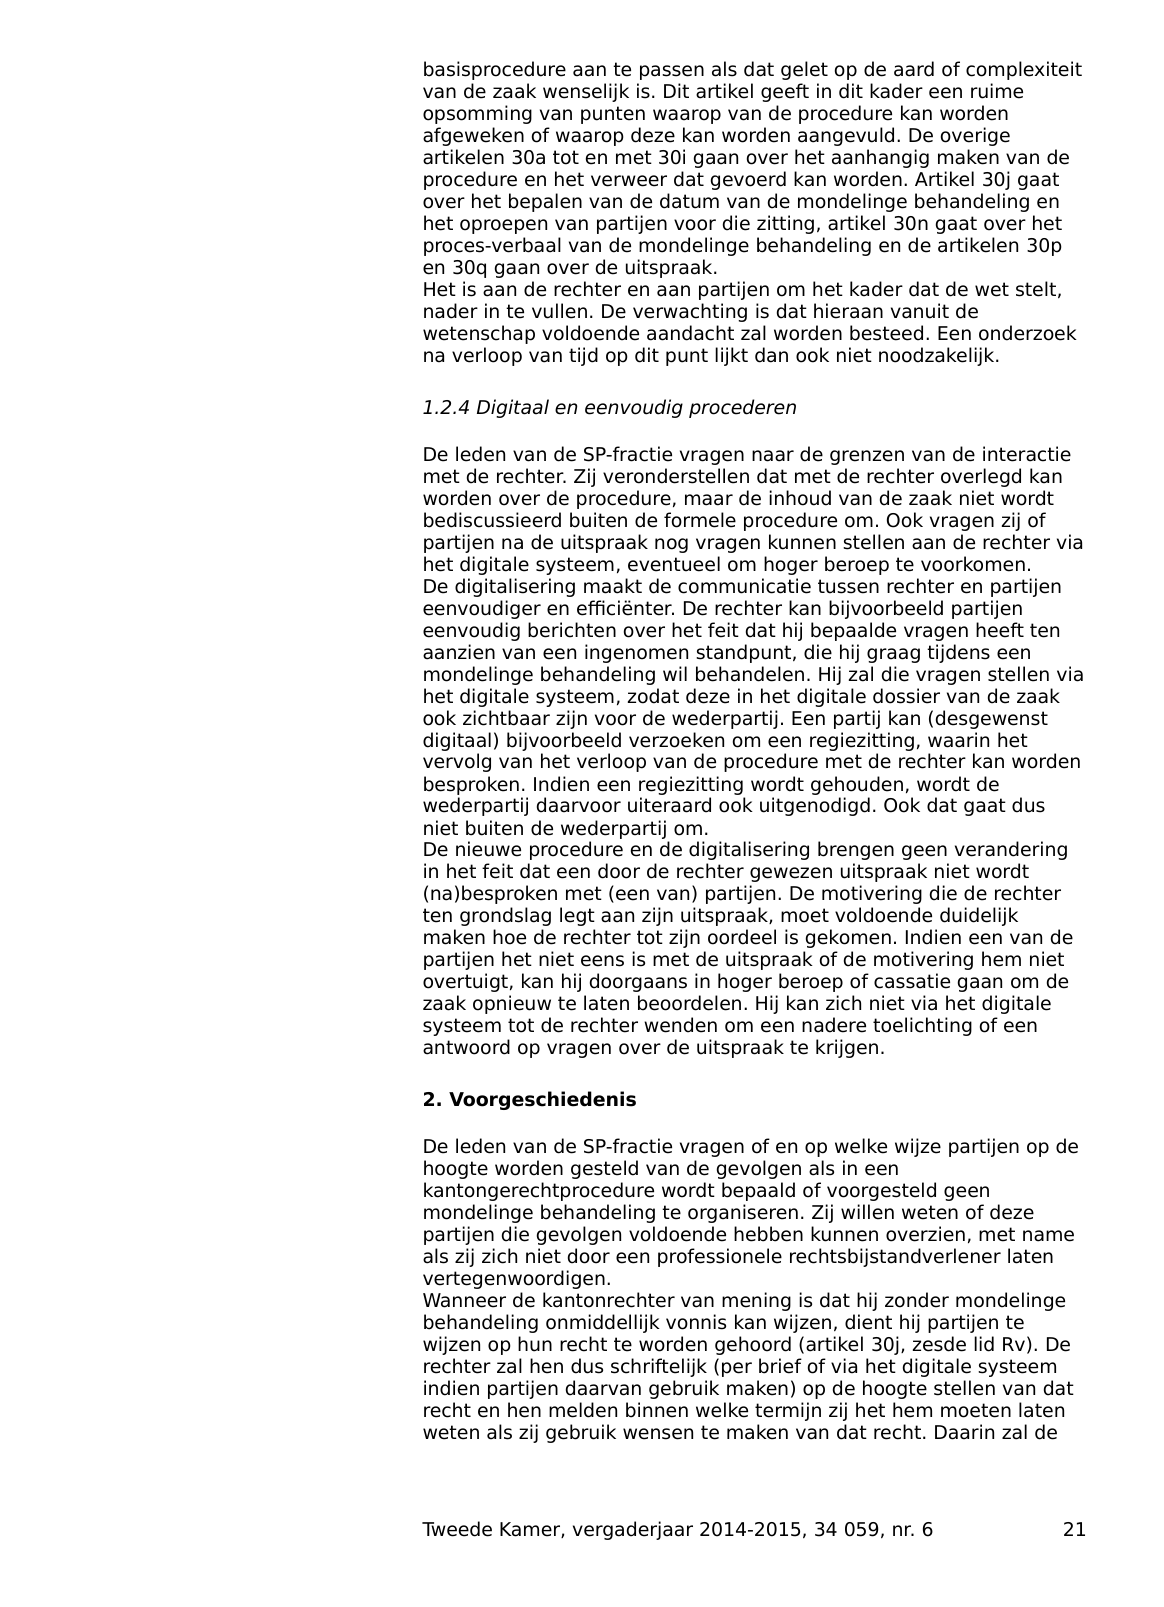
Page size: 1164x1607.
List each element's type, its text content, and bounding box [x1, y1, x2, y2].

text Het is aan de rechter en aan partijen om het kader dat de wet stelt, nader in te vullen. De verwachting is dat hieraan vanuit de wetenschap voldoende aandacht zal worden besteed. Een onderzoek na verloop van tijd op dit punt lijkt dan ook niet noodzakelijk. [422, 279, 1087, 367]
subtitle 1.2.4 Digitaal en eenvoudig procederen [422, 397, 1087, 419]
text De nieuwe procedure en de digitalisering brengen geen verandering in het feit dat een door de rechter gewezen uitspraak niet wordt (na)besproken met (een van) partijen. De motivering die de rechter ten grondslag legt aan zijn uitspraak, moet voldoende duidelijk maken hoe de rechter tot zijn oordeel is gekomen. Indien een van de partijen het niet eens is met de uitspraak of de motivering hem niet overtuigt, kan hij doorgaans in hoger beroep of cassatie gaan om de zaak opnieuw te laten beoordelen. Hij kan zich niet via het digitale systeem tot de rechter wenden om een nadere toelichting of een antwoord op vragen over de uitspraak te krijgen. [422, 839, 1087, 1059]
text basisprocedure aan te passen als dat gelet op de aard of complexiteit van de zaak wenselijk is. Dit artikel geeft in dit kader een ruime opsomming van punten waarop van de procedure kan worden afgeweken of waarop deze kan worden aangevuld. De overige artikelen 30a tot en met 30i gaan over het aanhangig maken van de procedure en het verweer dat gevoerd kan worden. Artikel 30j gaat over het bepalen van de datum van de mondelinge behandeling en het oproepen van partijen voor die zitting, artikel 30n gaat over het proces-verbaal van de mondelinge behandeling en de artikelen 30p en 30q gaan over de uitspraak. [422, 59, 1087, 279]
text De digitalisering maakt de communicatie tussen rechter en partijen eenvoudiger en efficiënter. De rechter kan bijvoorbeeld partijen eenvoudig berichten over het feit dat hij bepaalde vragen heeft ten aanzien van een ingenomen standpunt, die hij graag tijdens een mondelinge behandeling wil behandelen. Hij zal die vragen stellen via het digitale systeem, zodat deze in het digitale dossier van de zaak ook zichtbaar zijn voor de wederpartij. Een partij kan (desgewenst digitaal) bijvoorbeeld verzoeken om een regiezitting, waarin het vervolg van het verloop van de procedure met de rechter kan worden besproken. Indien een regiezitting wordt gehouden, wordt de wederpartij daarvoor uiteraard ook uitgenodigd. Ook dat gaat dus niet buiten de wederpartij om. [422, 576, 1087, 839]
text Wanneer de kantonrechter van mening is dat hij zonder mondelinge behandeling onmiddellijk vonnis kan wijzen, dient hij partijen te wijzen op hun recht te worden gehoord (artikel 30j, zesde lid Rv). De rechter zal hen dus schriftelijk (per brief of via het digitale systeem indien partijen daarvan gebruik maken) op de hoogte stellen van dat recht en hen melden binnen welke termijn zij het hem moeten laten weten als zij gebruik wensen te maken van dat recht. Daarin zal de [422, 1290, 1087, 1444]
subtitle 2. Voorgeschiedenis [422, 1089, 1087, 1111]
text De leden van de SP-fractie vragen of en op welke wijze partijen op de hoogte worden gesteld van de gevolgen als in een kantongerechtprocedure wordt bepaald of voorgesteld geen mondelinge behandeling te organiseren. Zij willen weten of deze partijen die gevolgen voldoende hebben kunnen overzien, met name als zij zich niet door een professionele rechtsbijstandverlener laten vertegenwoordigen. [422, 1136, 1087, 1290]
text De leden van de SP-fractie vragen naar de grenzen van de interactie met de rechter. Zij veronderstellen dat met de rechter overlegd kan worden over de procedure, maar de inhoud van de zaak niet wordt bediscussieerd buiten de formele procedure om. Ook vragen zij of partijen na de uitspraak nog vragen kunnen stellen aan de rechter via het digitale systeem, eventueel om hoger beroep te voorkomen. [422, 444, 1087, 576]
